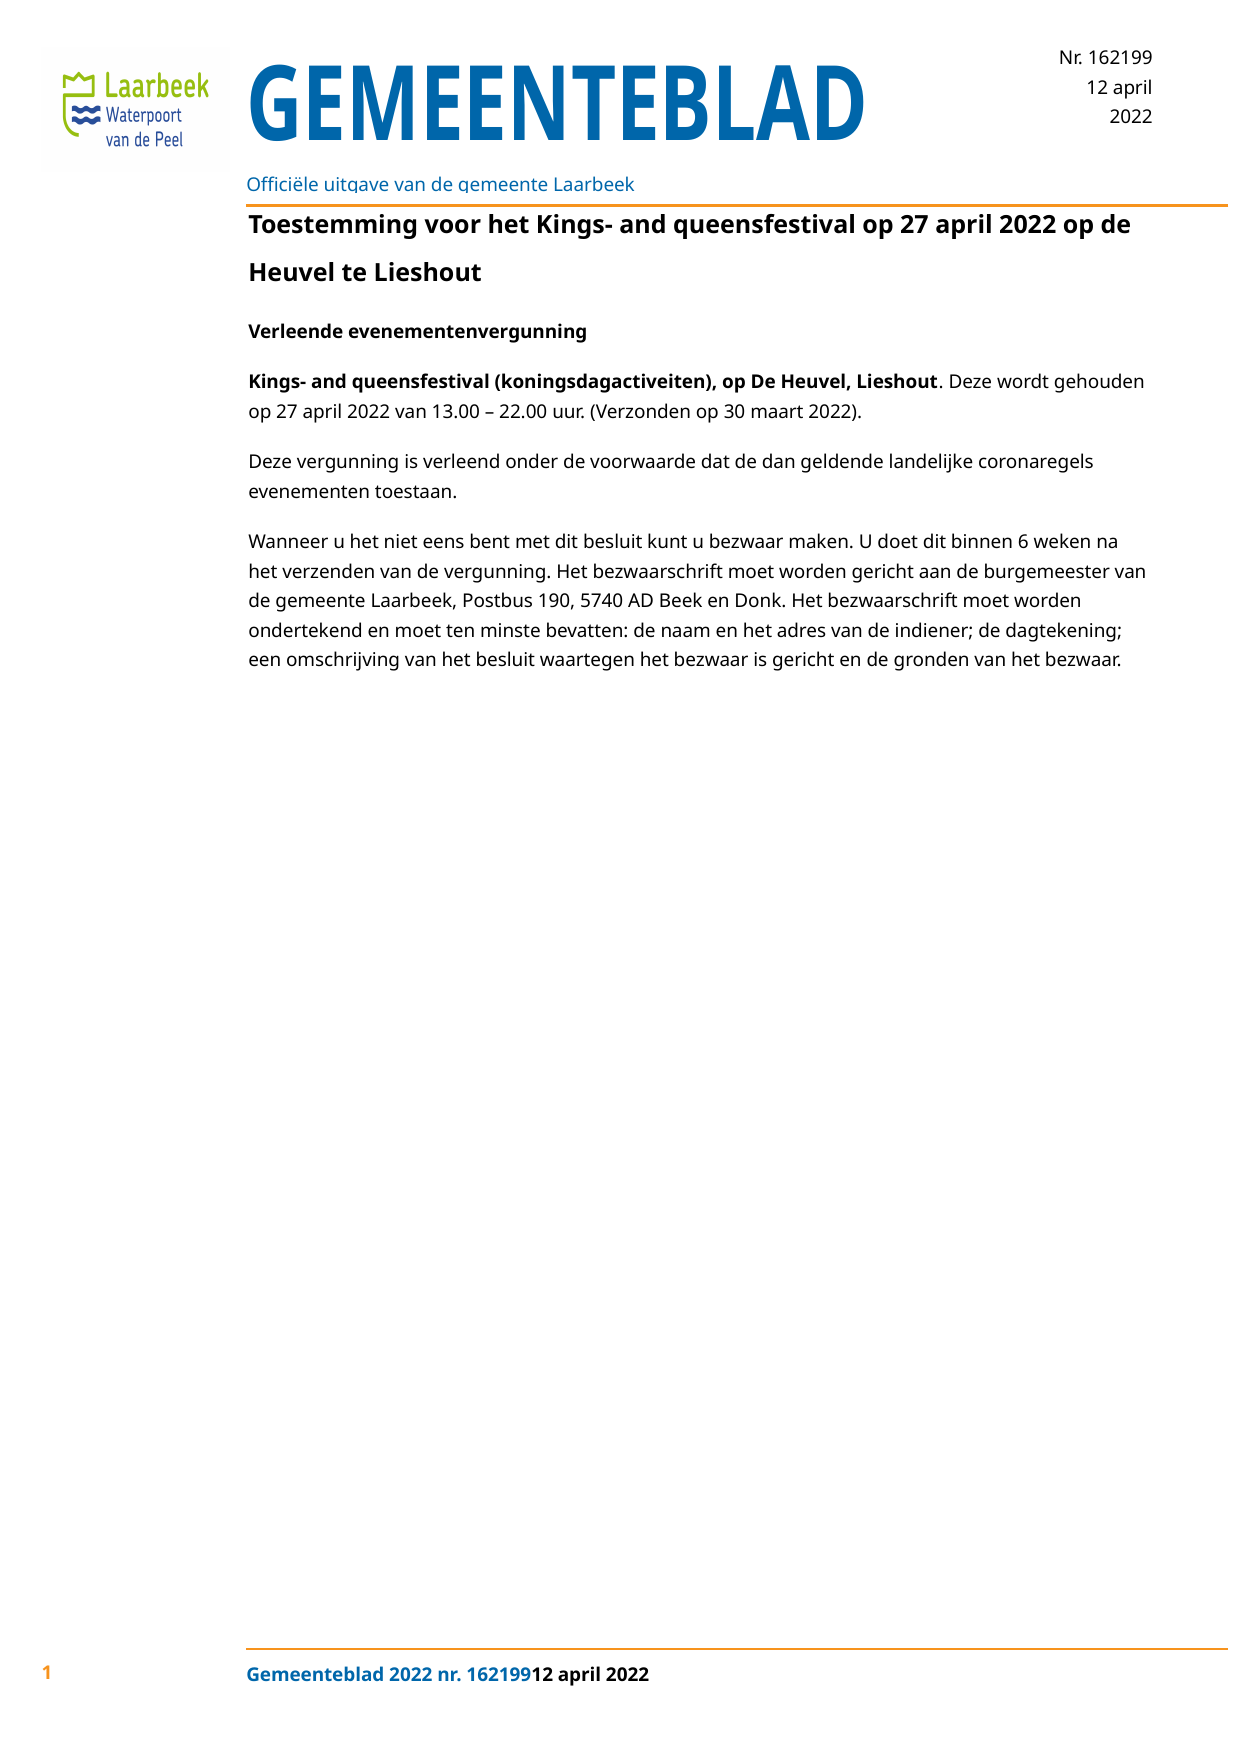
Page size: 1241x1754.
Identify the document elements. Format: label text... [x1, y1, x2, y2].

text Deze vergunning is verleend onder de voorwaarde dat de dan geldende landelijke coronaregels evenementen toestaan. [248, 448, 1152, 504]
text Wanneer u het niet eens bent met dit besluit kunt u bezwaar maken. U doet dit binnen 6 weken na het verzenden van de vergunning. Het bezwaarschrift moet worden gericht aan de burgemeester van de gemeente Laarbeek, Postbus 190, 5740 AD Beek en Donk. Het bezwaarschrift moet worden ondertekend en moet ten minste bevatten: de naam en het adres van de indiener; de dagtekening; een omschrijving van het besluit waartegen het bezwaar is gericht en de gronden van het bezwaar. [248, 528, 1152, 672]
text Verleende evenementenvergunning [248, 318, 1152, 344]
picture [41, 47, 231, 172]
text Toestemming voor het Kings- and queensfestival op 27 april 2022 op de Heuvel te Lieshout [248, 207, 1152, 288]
text Kings- and queensfestival (koningsdagactiveiten), op De Heuvel, Lieshout. Deze wordt gehouden op 27 april 2022 van 13.00 – 22.00 uur. (Verzonden op 30 maart 2022). [248, 368, 1152, 424]
